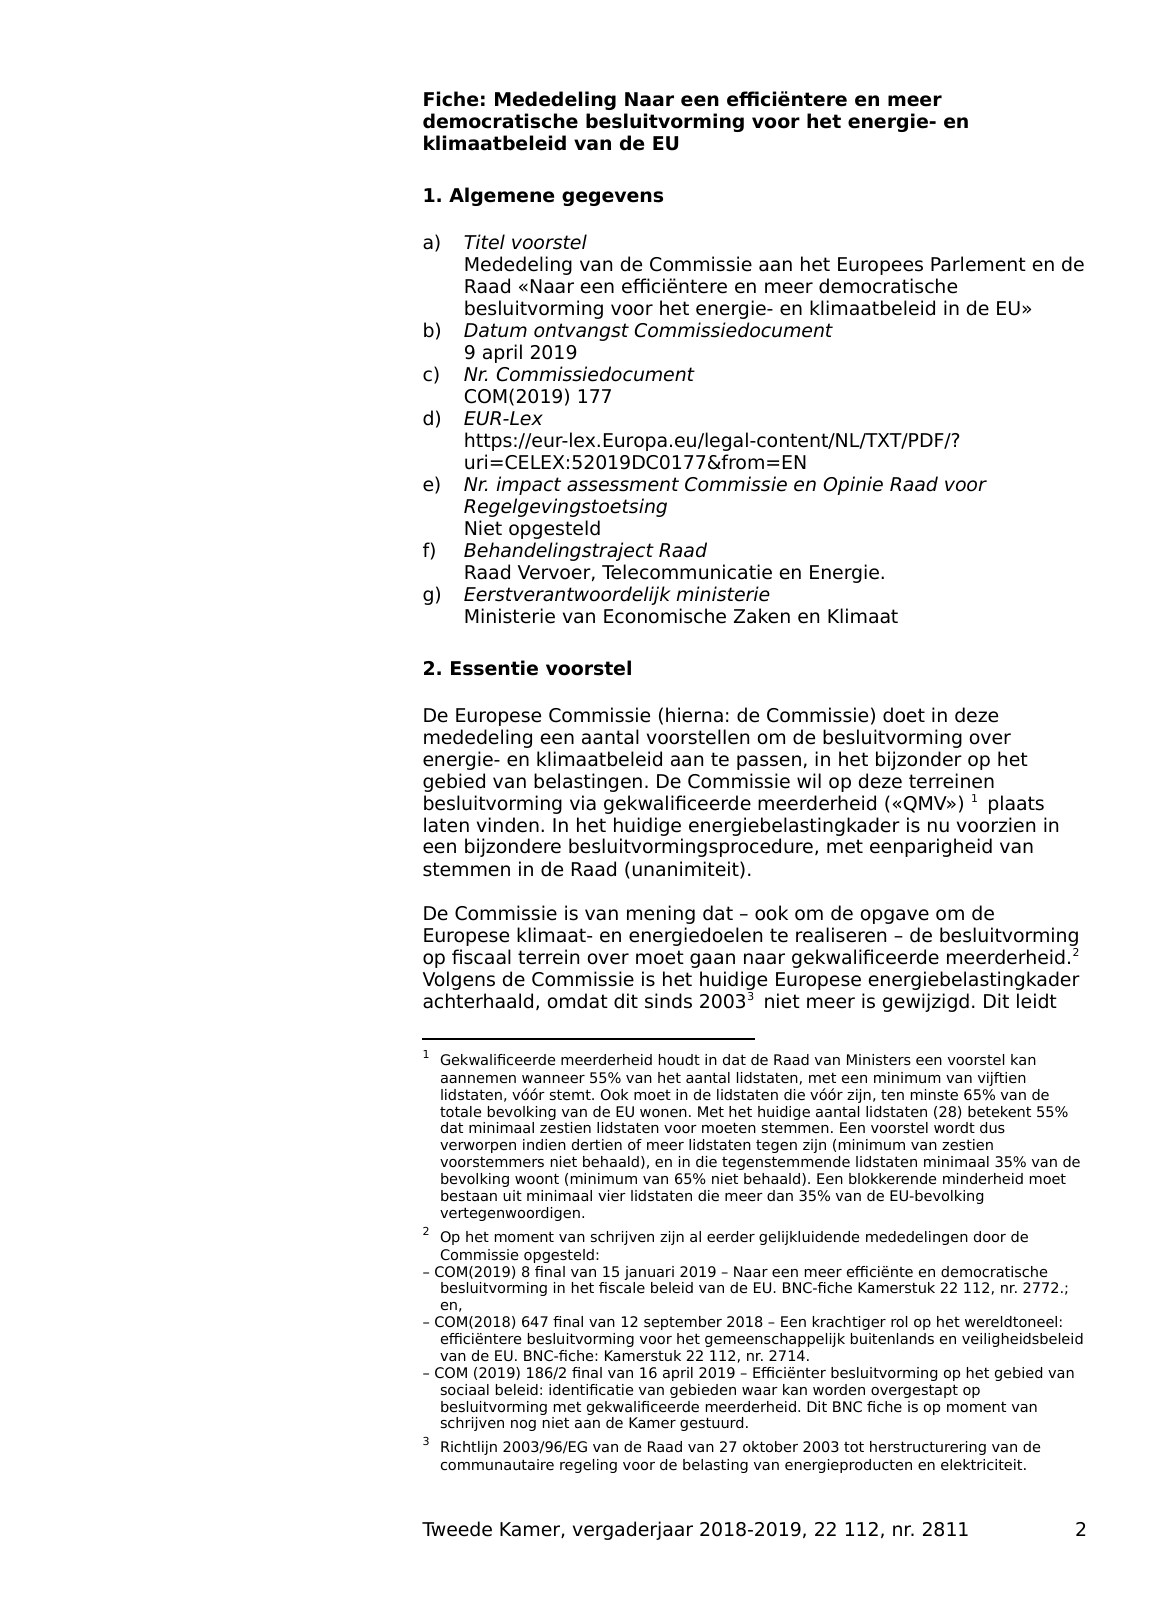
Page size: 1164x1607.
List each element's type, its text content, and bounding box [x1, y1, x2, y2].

text https://eur-lex.Europa.eu/legal-content/NL/TXT/PDF/?uri=CELEX:52019DC0177&from=EN [464, 430, 1087, 474]
text f) Behandelingstraject Raad [422, 540, 1087, 562]
text De Europese Commissie (hierna: de Commissie) doet in deze mededeling een aantal voorstellen om de besluitvorming over energie- en klimaatbeleid aan te passen, in het bijzonder op het gebied van belastingen. De Commissie wil op deze terreinen besluitvorming via gekwalificeerde meerderheid («QMV») plaats laten vinden. In het huidige energiebelastingkader is nu voorzien in een bijzondere besluitvormingsprocedure, met eenparigheid van stemmen in de Raad (unanimiteit). [422, 704, 1087, 880]
text d) EUR-Lex [422, 408, 1087, 430]
text c) Nr. Commissiedocument [422, 364, 1087, 386]
text g) Eerstverantwoordelijk ministerie [422, 584, 1087, 606]
subtitle 2. Essentie voorstel [422, 658, 1087, 679]
text Ministerie van Economische Zaken en Klimaat [464, 606, 1087, 628]
text – COM(2018) 647 final van 12 september 2018 – Een krachtiger rol op het wereldtoneel: efficiëntere besluitvorming voor het gemeenschappelijk buitenlands en veiligheidsbeleid van de EU. BNC-fiche: Kamerstuk 22 112, nr. 2714. [422, 1314, 1087, 1365]
text b) Datum ontvangst Commissiedocument [422, 320, 1087, 342]
text a) Titel voorstel [422, 232, 1087, 254]
text – COM(2019) 8 final van 15 januari 2019 – Naar een meer efficiënte en democratische besluitvorming in het fiscale beleid van de EU. BNC-fiche Kamerstuk 22 112, nr. 2772.; en, [422, 1264, 1087, 1314]
subtitle 1. Algemene gegevens [422, 185, 1087, 207]
text Raad Vervoer, Telecommunicatie en Energie. [464, 562, 1087, 584]
text – COM (2019) 186/2 final van 16 april 2019 – Efficiënter besluitvorming op het gebied van sociaal beleid: identificatie van gebieden waar kan worden overgestapt op besluitvorming met gekwalificeerde meerderheid. Dit BNC fiche is op moment van schrijven nog niet aan de Kamer gestuurd. [422, 1365, 1087, 1432]
text 9 april 2019 [464, 342, 1087, 364]
text Richtlijn 2003/96/EG van de Raad van 27 oktober 2003 tot herstructurering van de communautaire regeling voor de belasting van energieproducten en elektriciteit. [422, 1435, 1087, 1474]
text Op het moment van schrijven zijn al eerder gelijkluidende mededelingen door de Commissie opgesteld: [422, 1225, 1087, 1264]
text e) Nr. impact assessment Commissie en Opinie Raad voor Regelgevingstoetsing [422, 474, 1087, 518]
subtitle Fiche: Mededeling Naar een efficiëntere en meer democratische besluitvorming voor het energie- en klimaatbeleid van de EU [422, 89, 1087, 155]
text De Commissie is van mening dat – ook om de opgave om de Europese klimaat- en energiedoelen te realiseren – de besluitvorming op fiscaal terrein over moet gaan naar gekwalificeerde meerderheid. Volgens de Commissie is het huidige Europese energiebelastingkader achterhaald, omdat dit sinds 2003 niet meer is gewijzigd. Dit leidt [422, 903, 1087, 1012]
text Gekwalificeerde meerderheid houdt in dat de Raad van Ministers een voorstel kan aannemen wanneer 55% van het aantal lidstaten, met een minimum van vijftien lidstaten, vóór stemt. Ook moet in de lidstaten die vóór zijn, ten minste 65% van de totale bevolking van de EU wonen. Met het huidige aantal lidstaten (28) betekent 55% dat minimaal zestien lidstaten voor moeten stemmen. Een voorstel wordt dus verworpen indien dertien of meer lidstaten tegen zijn (minimum van zestien voorstemmers niet behaald), en in die tegenstemmende lidstaten minimaal 35% van de bevolking woont (minimum van 65% niet behaald). Een blokkerende minderheid moet bestaan uit minimaal vier lidstaten die meer dan 35% van de EU-bevolking vertegenwoordigen. [422, 1048, 1087, 1222]
text COM(2019) 177 [464, 386, 1087, 408]
text Mededeling van de Commissie aan het Europees Parlement en de Raad «Naar een efficiëntere en meer democratische besluitvorming voor het energie- en klimaatbeleid in de EU» [464, 254, 1087, 320]
text Niet opgesteld [464, 518, 1087, 540]
